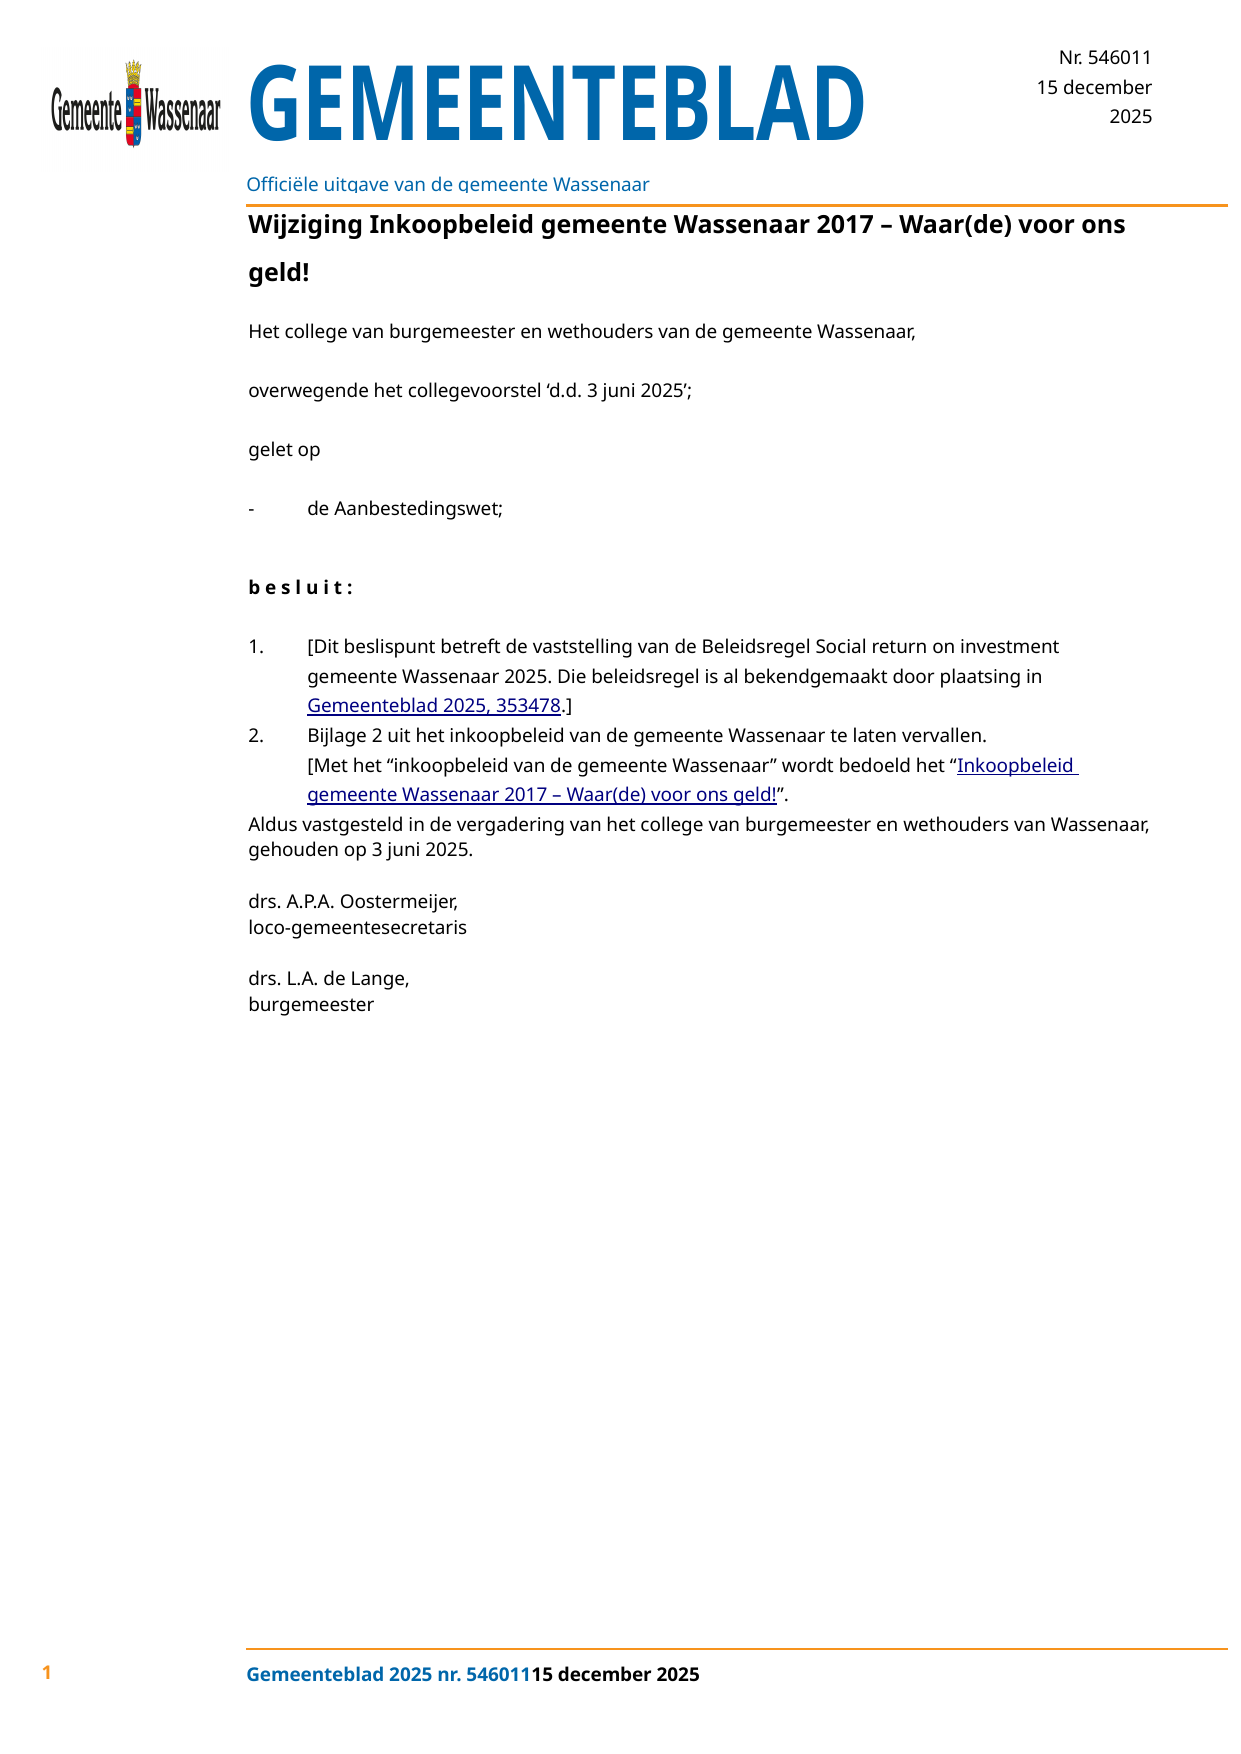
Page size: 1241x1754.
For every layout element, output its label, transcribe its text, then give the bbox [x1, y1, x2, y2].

text gelet op [248, 436, 1152, 462]
list [Dit beslispunt betreft de vaststelling van de Beleidsregel Social return on investment gemeente Wassenaar 2025. Die beleidsregel is al bekendgemaakt door plaatsing in Gemeenteblad 2025, 353478.] [248, 633, 1152, 718]
text loco-gemeentesecretaris [248, 914, 1152, 939]
text Wijziging Inkoopbeleid gemeente Wassenaar 2017 – Waar(de) voor ons geld! [248, 207, 1152, 288]
text Het college van burgemeester en wethouders van de gemeente Wassenaar, [248, 318, 1152, 344]
text burgemeester [248, 991, 1152, 1017]
text overwegende het collegevoorstel ‘d.d. 3 juni 2025’; [248, 377, 1152, 403]
text b e s l u i t : [248, 574, 1152, 600]
picture [41, 47, 231, 172]
text Aldus vastgesteld in de vergadering van het college van burgemeester en wethouders van Wassenaar, gehouden op 3 juni 2025. [248, 811, 1152, 862]
list Bijlage 2 uit het inkoopbeleid van de gemeente Wassenaar te laten vervallen. [248, 722, 1152, 748]
text drs. A.P.A. Oostermeijer, [248, 888, 1152, 914]
list [Met het “inkoopbeleid van de gemeente Wassenaar” wordt bedoeld het “Inkoopbeleid gemeente Wassenaar 2017 – Waar(de) voor ons geld!”. [248, 752, 1152, 807]
list de Aanbestedingswet; [248, 495, 1152, 521]
text drs. L.A. de Lange, [248, 965, 1152, 991]
